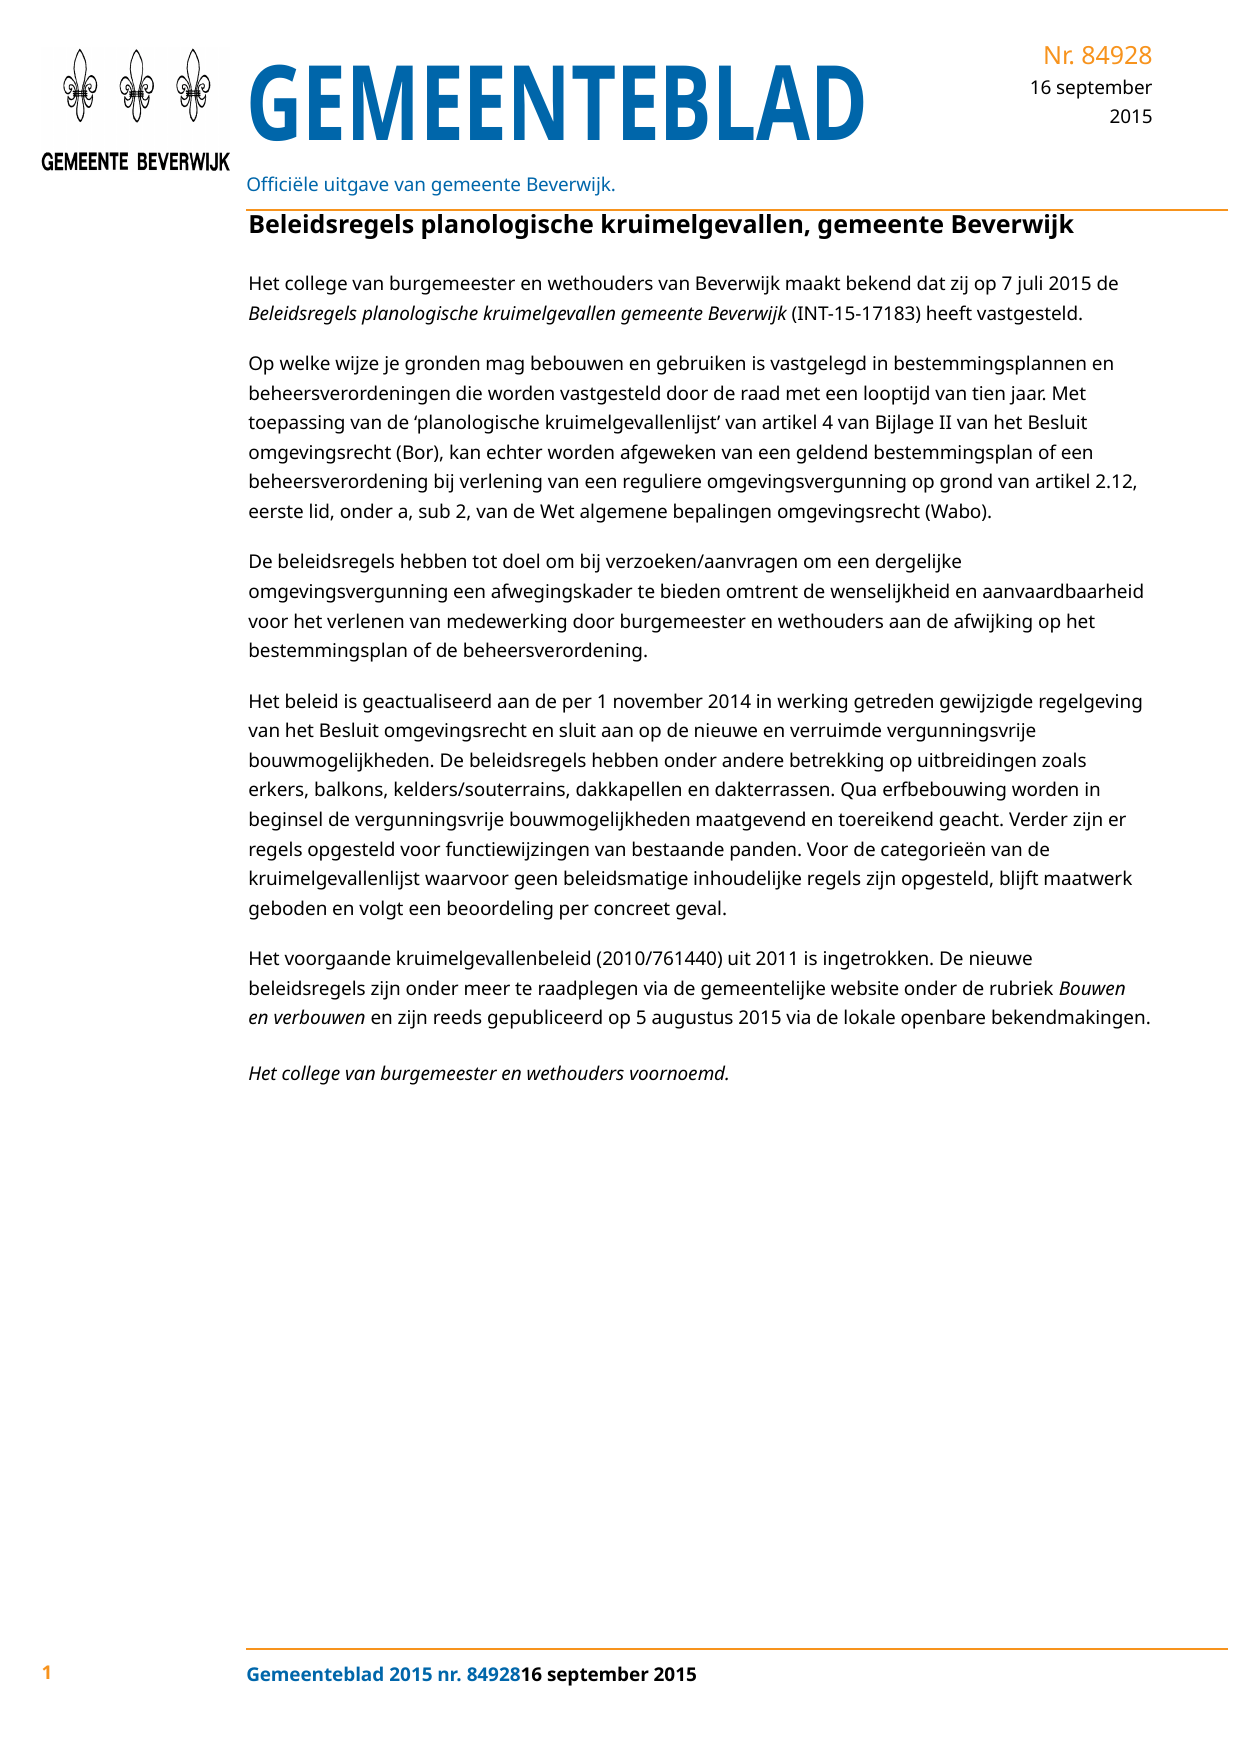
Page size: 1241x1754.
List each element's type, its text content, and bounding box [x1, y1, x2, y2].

text De beleidsregels hebben tot doel om bij verzoeken/aanvragen om een dergelijke omgevingsvergunning een afwegingskader te bieden omtrent de wenselijkheid en aanvaardbaarheid voor het verlenen van medewerking door burgemeester en wethouders aan de afwijking op het bestemmingsplan of de beheersverordening. [248, 549, 1152, 663]
text Op welke wijze je gronden mag bebouwen en gebruiken is vastgelegd in bestemmingsplannen en beheersverordeningen die worden vastgesteld door de raad met een looptijd van tien jaar. Met toepassing van de ‘planologische kruimelgevallenlijst’ van artikel 4 van Bijlage II van het Besluit omgevingsrecht (Bor), kan echter worden afgeweken van een geldend bestemmingsplan of een beheersverordening bij verlening van een reguliere omgevingsvergunning op grond van artikel 2.12, eerste lid, onder a, sub 2, van de Wet algemene bepalingen omgevingsrecht (Wabo). [248, 350, 1152, 524]
text Het voorgaande kruimelgevallenbeleid (2010/761440) uit 2011 is ingetrokken. De nieuwe beleidsregels zijn onder meer te raadplegen via de gemeentelijke website onder de rubriek Bouwen en verbouwen en zijn reeds gepubliceerd op 5 augustus 2015 via de lokale openbare bekendmakingen. [248, 945, 1152, 1030]
text Het college van burgemeester en wethouders voornoemd. [248, 1060, 1152, 1086]
text Beleidsregels planologische kruimelgevallen, gemeente Beverwijk [248, 211, 1152, 241]
text Het beleid is geactualiseerd aan de per 1 november 2014 in werking getreden gewijzigde regelgeving van het Besluit omgevingsrecht en sluit aan op de nieuwe en verruimde vergunningsvrije bouwmogelijkheden. De beleidsregels hebben onder andere betrekking op uitbreidingen zoals erkers, balkons, kelders/souterrains, dakkapellen en dakterrassen. Qua erfbebouwing worden in beginsel de vergunningsvrije bouwmogelijkheden maatgevend en toereikend geacht. Verder zijn er regels opgesteld voor functiewijzingen van bestaande panden. Voor de categorieën van de kruimelgevallenlijst waarvoor geen beleidsmatige inhoudelijke regels zijn opgesteld, blijft maatwerk geboden en volgt een beoordeling per concreet geval. [248, 688, 1152, 921]
picture [41, 47, 231, 172]
text Het college van burgemeester en wethouders van Beverwijk maakt bekend dat zij op 7 juli 2015 de Beleidsregels planologische kruimelgevallen gemeente Beverwijk (INT-15-17183) heeft vastgesteld. [248, 270, 1152, 326]
